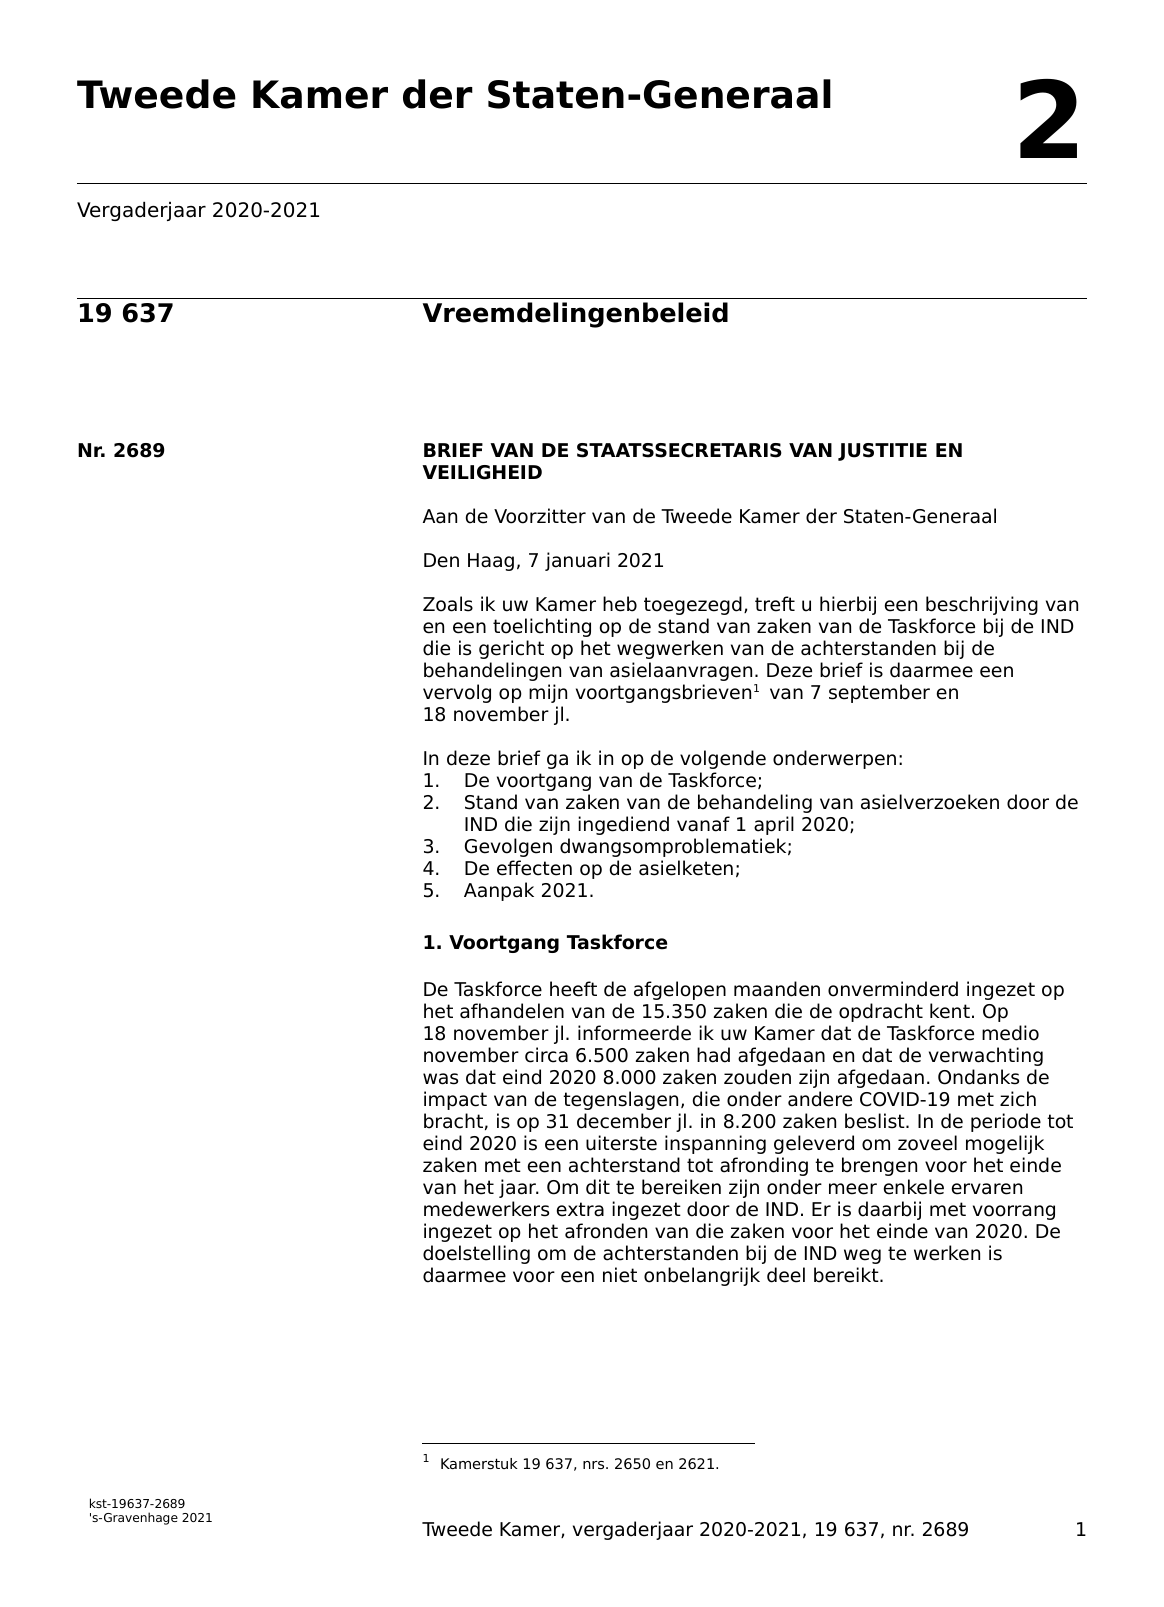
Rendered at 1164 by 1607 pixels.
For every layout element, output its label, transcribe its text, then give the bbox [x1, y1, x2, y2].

text 4. De effecten op de asielketen; [422, 858, 1087, 880]
text 2. Stand van zaken van de behandeling van asielverzoeken door de IND die zijn ingediend vanaf 1 april 2020; [422, 792, 1087, 836]
text De Taskforce heeft de afgelopen maanden onverminderd ingezet op het afhandelen van de 15.350 zaken die de opdracht kent. Op 18 november jl. informeerde ik uw Kamer dat de Taskforce medio november circa 6.500 zaken had afgedaan en dat de verwachting was dat eind 2020 8.000 zaken zouden zijn afgedaan. Ondanks de impact van de tegenslagen, die onder andere COVID-19 met zich bracht, is op 31 december jl. in 8.200 zaken beslist. In de periode tot eind 2020 is een uiterste inspanning geleverd om zoveel mogelijk zaken met een achterstand tot afronding te brengen voor het einde van het jaar. Om dit te bereiken zijn onder meer enkele ervaren medewerkers extra ingezet door de IND. Er is daarbij met voorrang ingezet op het afronden van die zaken voor het einde van 2020. De doelstelling om de achterstanden bij de IND weg te werken is daarmee voor een niet onbelangrijk deel bereikt. [422, 979, 1087, 1287]
subtitle Nr. 2689 BRIEF VAN DE STAATSSECRETARIS VAN JUSTITIE EN VEILIGHEID [77, 440, 1087, 484]
text Kamerstuk 19 637, nrs. 2650 en 2621. [422, 1452, 1087, 1474]
text 's-Gravenhage 2021 [88, 1511, 323, 1525]
text kst-19637-2689 [88, 1497, 323, 1511]
table_cell Vergaderjaar 2020-2021 [77, 184, 1087, 298]
subtitle 1. Voortgang Taskforce [422, 932, 1087, 954]
text 5. Aanpak 2021. [422, 880, 1087, 902]
text Aan de Voorzitter van de Tweede Kamer der Staten-Generaal [422, 506, 1087, 528]
text In deze brief ga ik in op de volgende onderwerpen: [422, 748, 1087, 770]
text 3. Gevolgen dwangsomproblematiek; [422, 836, 1087, 858]
text 1. De voortgang van de Taskforce; [422, 770, 1087, 792]
text Zoals ik uw Kamer heb toegezegd, treft u hierbij een beschrijving van en een toelichting op de stand van zaken van de Taskforce bij de IND die is gericht op het wegwerken van de achterstanden bij de behandelingen van asielaanvragen. Deze brief is daarmee een vervolg op mijn voortgangsbrieven van 7 september en 18 november jl. [422, 594, 1087, 726]
table_header 2 [886, 59, 1087, 183]
subtitle 19 637 Vreemdelingenbeleid [77, 299, 1087, 329]
text Den Haag, 7 januari 2021 [422, 550, 1087, 572]
table_header Tweede Kamer der Staten-Generaal [77, 59, 886, 183]
